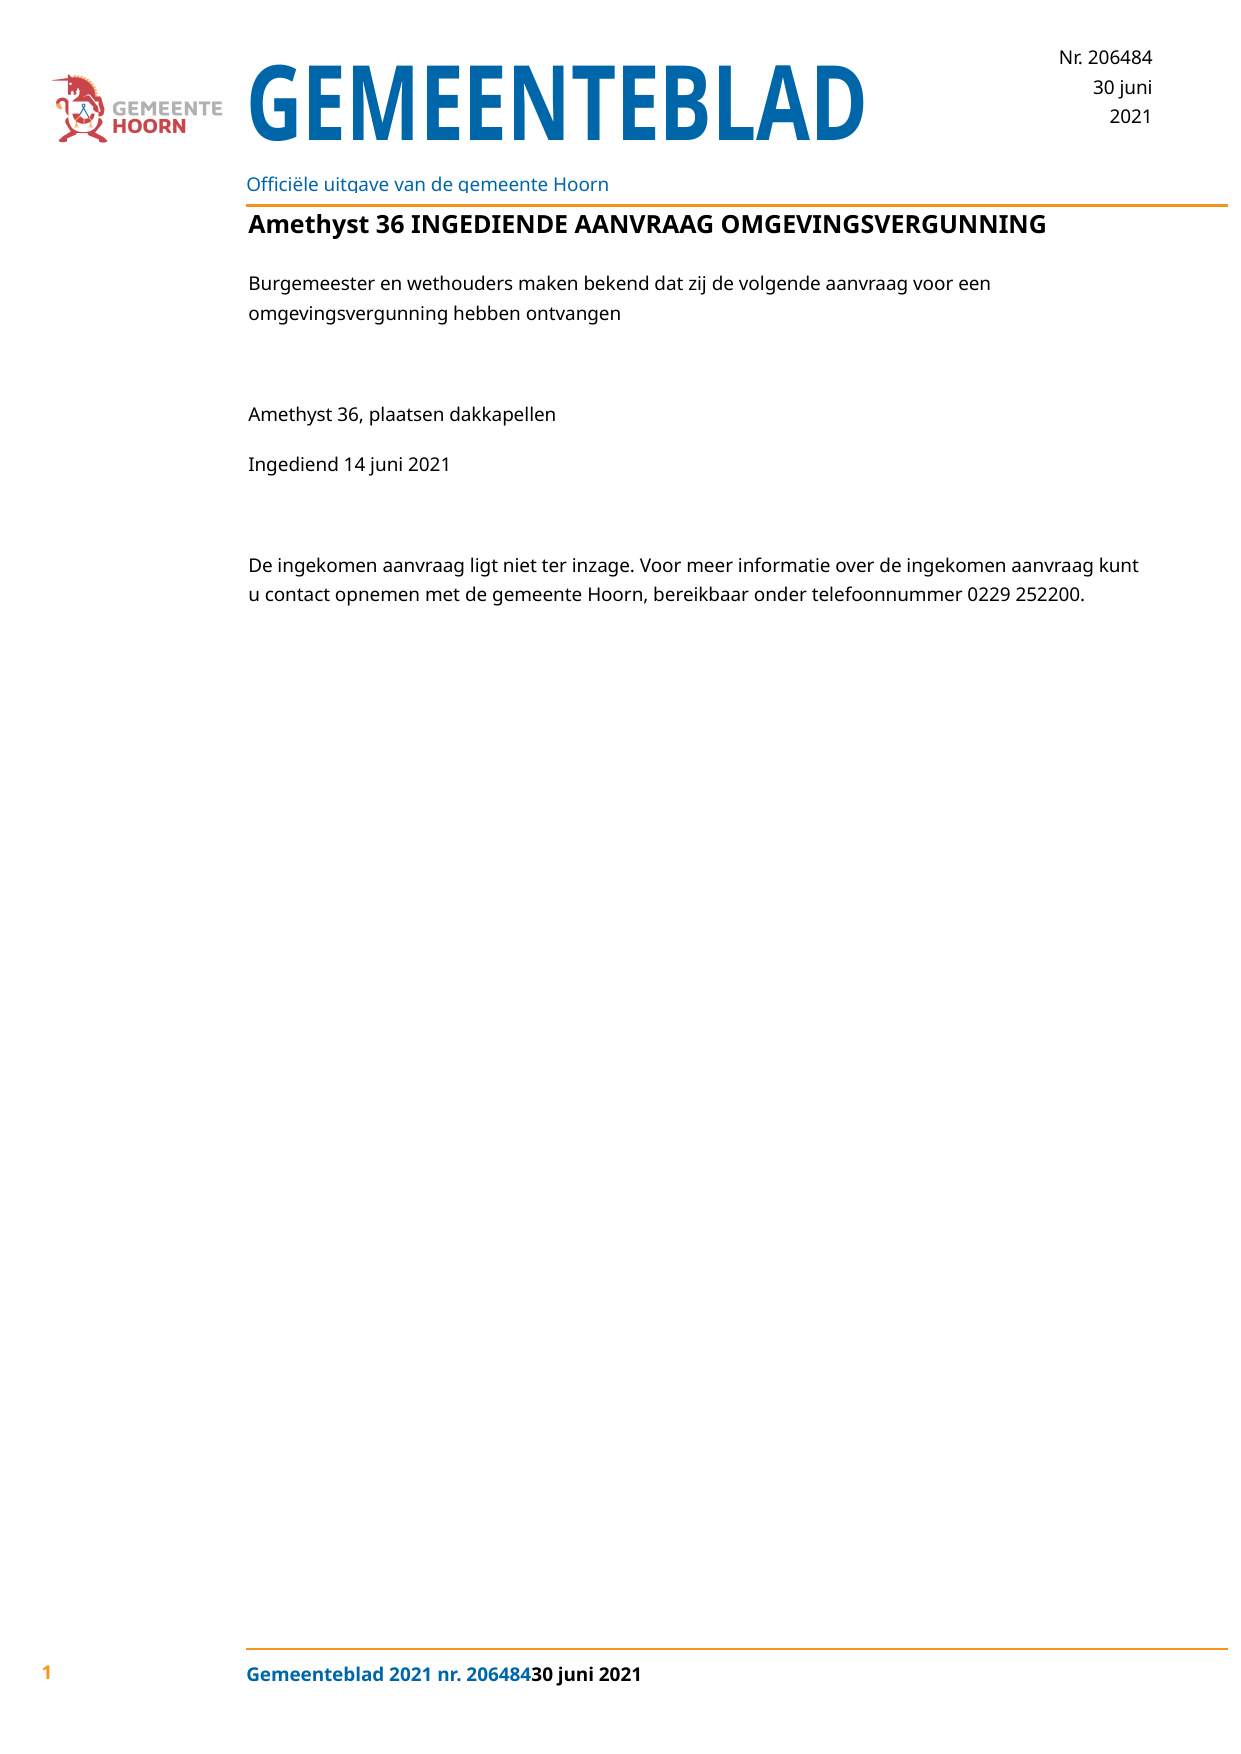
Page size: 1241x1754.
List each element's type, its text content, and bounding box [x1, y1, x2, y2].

text De ingekomen aanvraag ligt niet ter inzage. Voor meer informatie over de ingekomen aanvraag kunt u contact opnemen met de gemeente Hoorn, bereikbaar onder telefoonnummer 0229 252200. [248, 552, 1152, 607]
text Ingediend 14 juni 2021 [248, 451, 1152, 477]
text Burgemeester en wethouders maken bekend dat zij de volgende aanvraag voor een omgevingsvergunning hebben ontvangen [248, 270, 1152, 326]
picture [41, 47, 231, 172]
text Amethyst 36 INGEDIENDE AANVRAAG OMGEVINGSVERGUNNING [248, 207, 1152, 241]
text Amethyst 36, plaatsen dakkapellen [248, 401, 1152, 426]
